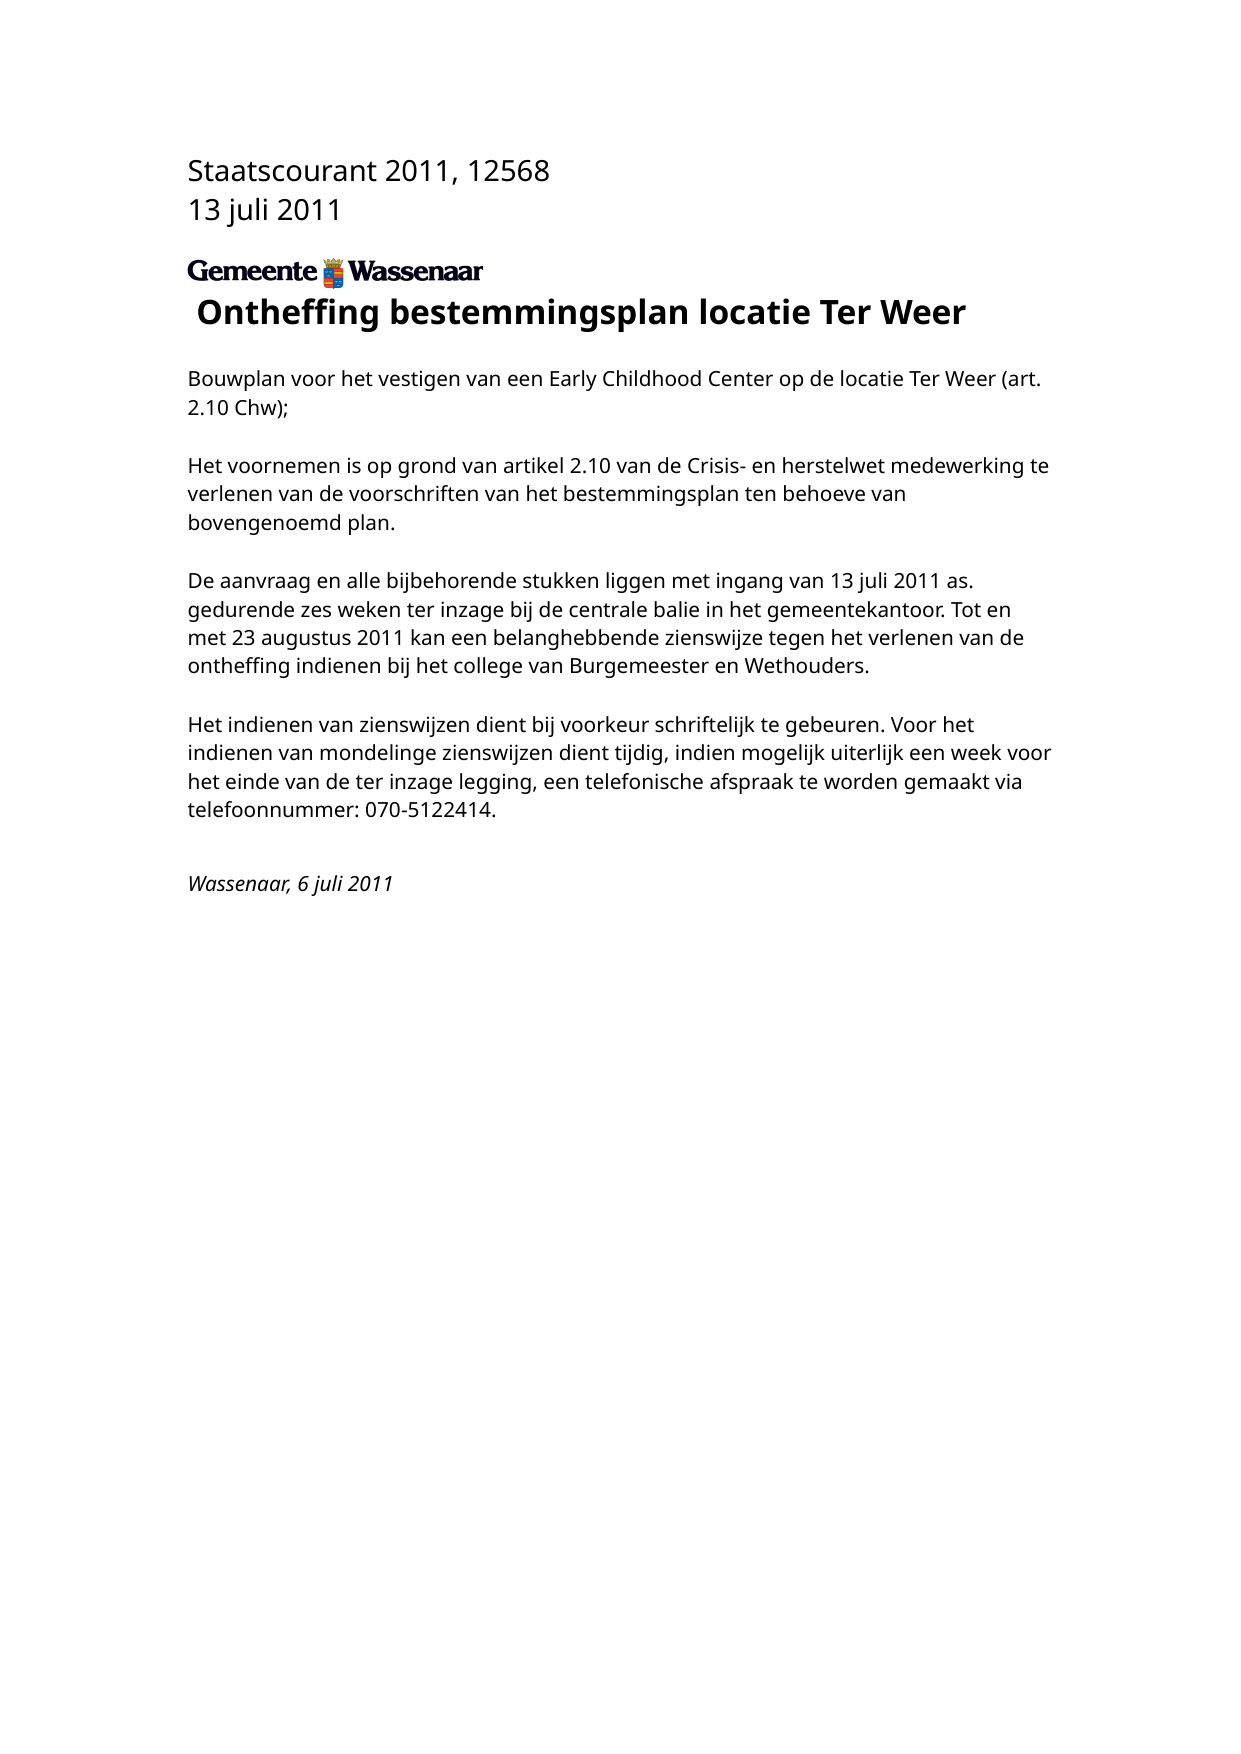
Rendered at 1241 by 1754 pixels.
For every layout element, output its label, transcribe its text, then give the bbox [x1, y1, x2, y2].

text Het voornemen is op grond van artikel 2.10 van de Crisis- en herstelwet medewerking te verlenen van de voorschriften van het bestemmingsplan ten behoeve van bovengenoemd plan. [187, 451, 1053, 536]
text Staatscourant 2011, 12568 [187, 150, 1053, 190]
text Het indienen van zienswijzen dient bij voorkeur schriftelijk te gebeuren. Voor het indienen van mondelinge zienswijzen dient tijdig, indien mogelijk uiterlijk een week voor het einde van de ter inzage legging, een telefonische afspraak te worden gemaakt via telefoonnummer: 070-5122414. [187, 710, 1053, 824]
text Bouwplan voor het vestigen van een Early Childhood Center op de locatie Ter Weer (art. 2.10 Chw); [187, 364, 1053, 421]
text De aanvraag en alle bijbehorende stukken liggen met ingang van 13 juli 2011 as. gedurende zes weken ter inzage bij de centrale balie in het gemeentekantoor. Tot en met 23 augustus 2011 kan een belanghebbende zienswijze tegen het verlenen van de ontheffing indienen bij het college van Burgemeester en Wethouders. [187, 566, 1053, 680]
text 13 juli 2011 [187, 190, 1053, 229]
picture [187, 258, 484, 289]
subtitle Ontheffing bestemmingsplan locatie Ter Weer [187, 271, 1053, 334]
text Wassenaar, 6 juli 2011 [187, 869, 1053, 897]
